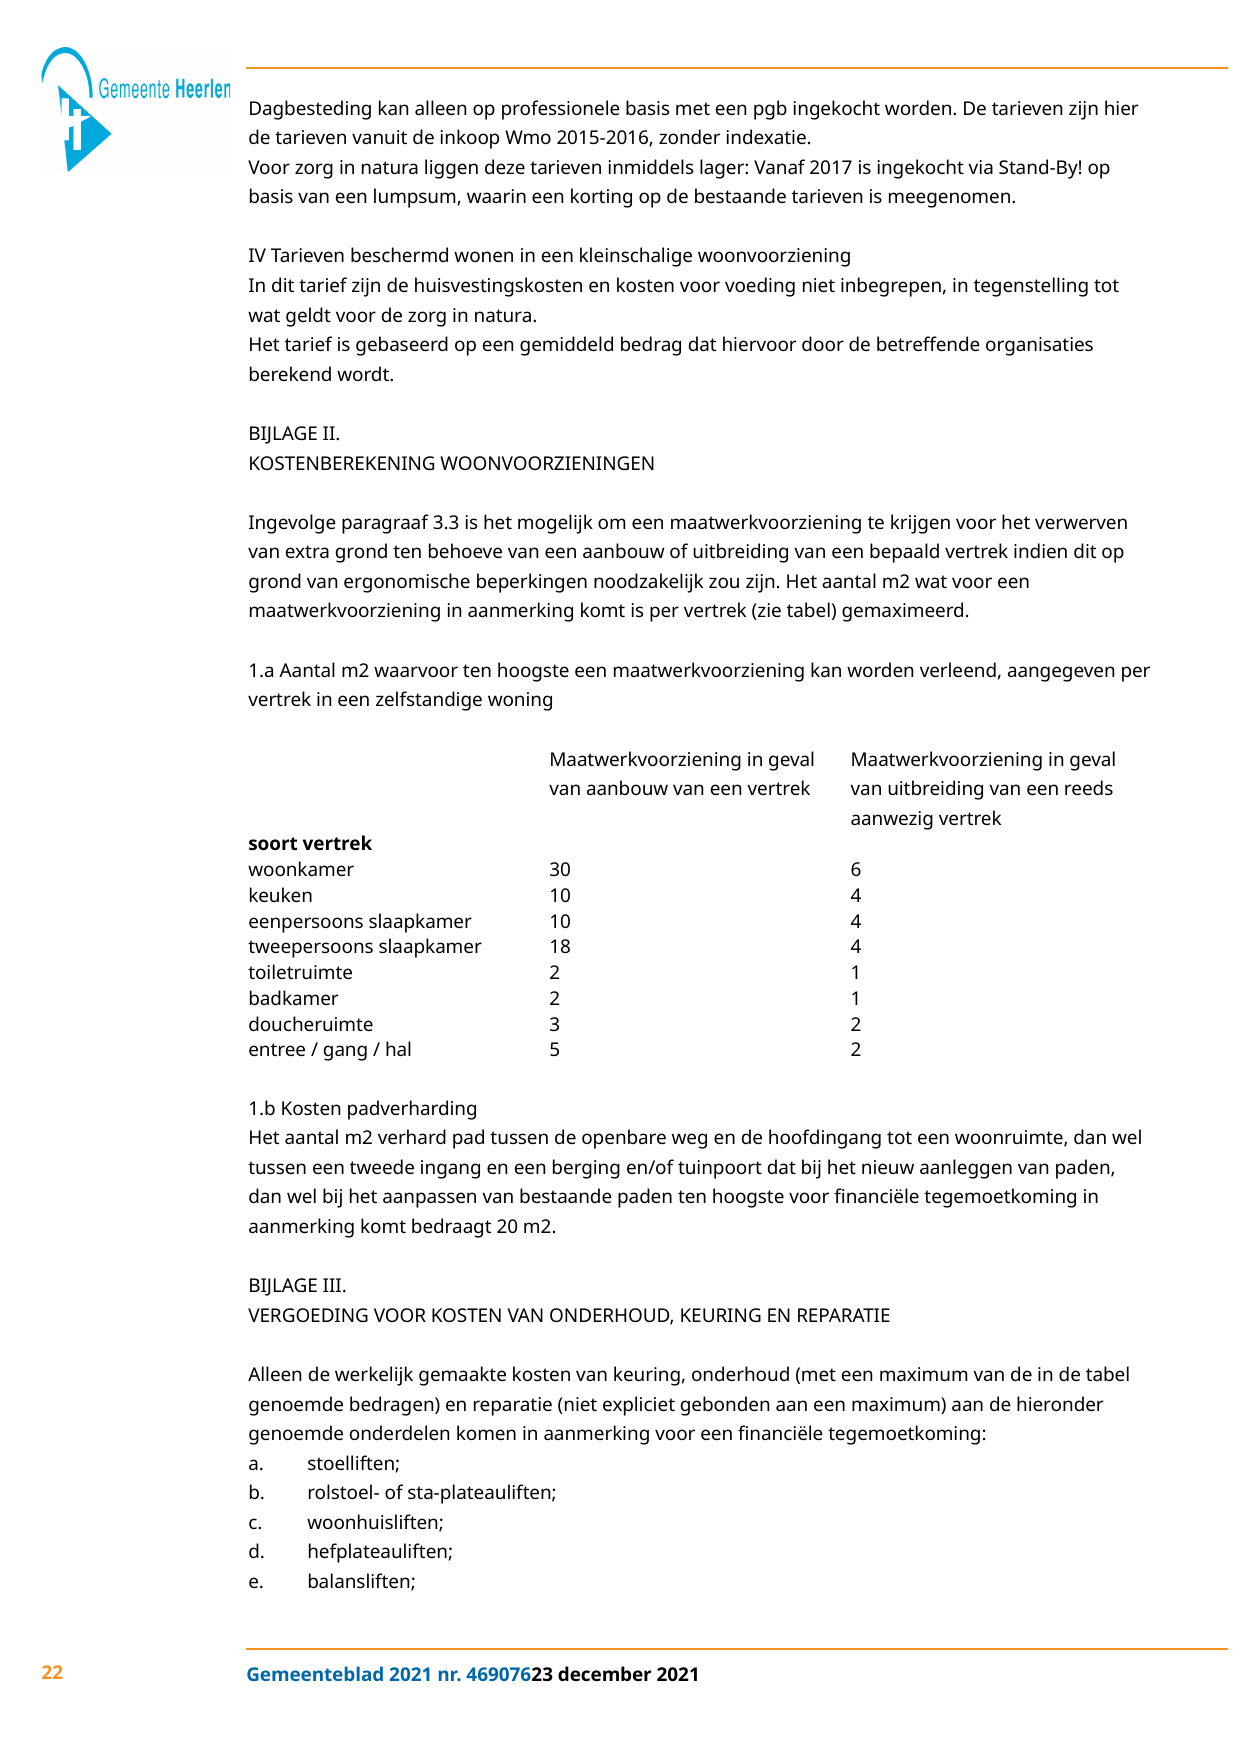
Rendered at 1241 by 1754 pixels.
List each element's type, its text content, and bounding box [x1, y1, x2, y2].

table_cell 2 [549, 985, 850, 1011]
table_cell 2 [850, 1036, 1152, 1062]
table_cell keuken [248, 882, 549, 908]
table_cell 5 [549, 1036, 850, 1062]
table_cell entree / gang / hal [248, 1036, 549, 1062]
table_header Maatwerkvoorziening in geval van aanbouw van een vertrek [549, 746, 850, 831]
text VERGOEDING VOOR KOSTEN VAN ONDERHOUD, KEURING EN REPARATIE [248, 1302, 1152, 1328]
list stoelliften; [248, 1450, 1152, 1476]
picture [41, 47, 231, 172]
picture [41, 47, 59, 70]
table_cell 10 [549, 908, 850, 933]
table_cell 6 [850, 856, 1152, 882]
table_cell 4 [850, 882, 1152, 908]
text Ingevolge paragraaf 3.3 is het mogelijk om een maatwerkvoorziening te krijgen voor het verwerven van extra grond ten behoeve van een aanbouw of uitbreiding van een bepaald vertrek indien dit op grond van ergonomische beperkingen noodzakelijk zou zijn. Het aantal m2 wat voor een maatwerkvoorziening in aanmerking komt is per vertrek (zie tabel) gemaximeerd. [248, 509, 1152, 623]
table_cell 10 [549, 882, 850, 908]
text BIJLAGE II. [248, 420, 1152, 446]
table_cell 1 [850, 985, 1152, 1011]
text Het tarief is gebaseerd op een gemiddeld bedrag dat hiervoor door de betreffende organisaties berekend wordt. [248, 331, 1152, 387]
text BIJLAGE III. [248, 1272, 1152, 1298]
table_cell 30 [549, 856, 850, 882]
text In dit tarief zijn de huisvestingskosten en kosten voor voeding niet inbegrepen, in tegenstelling tot wat geldt voor de zorg in natura. [248, 272, 1152, 328]
table_header Maatwerkvoorziening in geval van uitbreiding van een reeds aanwezig vertrek [850, 746, 1152, 831]
table_cell [549, 831, 850, 856]
table_cell 18 [549, 934, 850, 959]
table_cell [850, 831, 1152, 856]
text Dagbesteding kan alleen op professionele basis met een pgb ingekocht worden. De tarieven zijn hier de tarieven vanuit de inkoop Wmo 2015-2016, zonder indexatie. [248, 95, 1152, 150]
text 1.b Kosten padverharding [248, 1095, 1152, 1121]
table_cell 2 [850, 1011, 1152, 1036]
list hefplateauliften; [248, 1539, 1152, 1564]
table_cell 1 [850, 959, 1152, 985]
text Alleen de werkelijk gemaakte kosten van keuring, onderhoud (met een maximum van de in de tabel genoemde bedragen) en reparatie (niet expliciet gebonden aan een maximum) aan de hieronder genoemde onderdelen komen in aanmerking voor een financiële tegemoetkoming: [248, 1361, 1152, 1446]
table_cell badkamer [248, 985, 549, 1011]
list rolstoel- of sta-plateauliften; [248, 1479, 1152, 1505]
table_cell tweepersoons slaapkamer [248, 934, 549, 959]
text Het aantal m2 verhard pad tussen de openbare weg en de hoofdingang tot een woonruimte, dan wel tussen een tweede ingang en een berging en/of tuinpoort dat bij het nieuw aanleggen van paden, dan wel bij het aanpassen van bestaande paden ten hoogste voor financiële tegemoetkoming in aanmerking komt bedraagt 20 m2. [248, 1124, 1152, 1239]
table_header [248, 746, 549, 831]
table_cell eenpersoons slaapkamer [248, 908, 549, 933]
table_cell doucheruimte [248, 1011, 549, 1036]
text KOSTENBEREKENING WOONVOORZIENINGEN [248, 450, 1152, 476]
table_cell woonkamer [248, 856, 549, 882]
list balansliften; [248, 1568, 1152, 1594]
table_cell toiletruimte [248, 959, 549, 985]
text Voor zorg in natura liggen deze tarieven inmiddels lager: Vanaf 2017 is ingekocht via Stand-By! op basis van een lumpsum, waarin een korting op de bestaande tarieven is meegenomen. [248, 154, 1152, 209]
table_cell 2 [549, 959, 850, 985]
list woonhuisliften; [248, 1509, 1152, 1535]
table_cell 3 [549, 1011, 850, 1036]
table_cell 4 [850, 908, 1152, 933]
text IV Tarieven beschermd wonen in een kleinschalige woonvoorziening [248, 243, 1152, 268]
table_cell 4 [850, 934, 1152, 959]
text 1.a Aantal m2 waarvoor ten hoogste een maatwerkvoorziening kan worden verleend, aangegeven per vertrek in een zelfstandige woning [248, 657, 1152, 712]
table_cell soort vertrek [248, 831, 549, 856]
